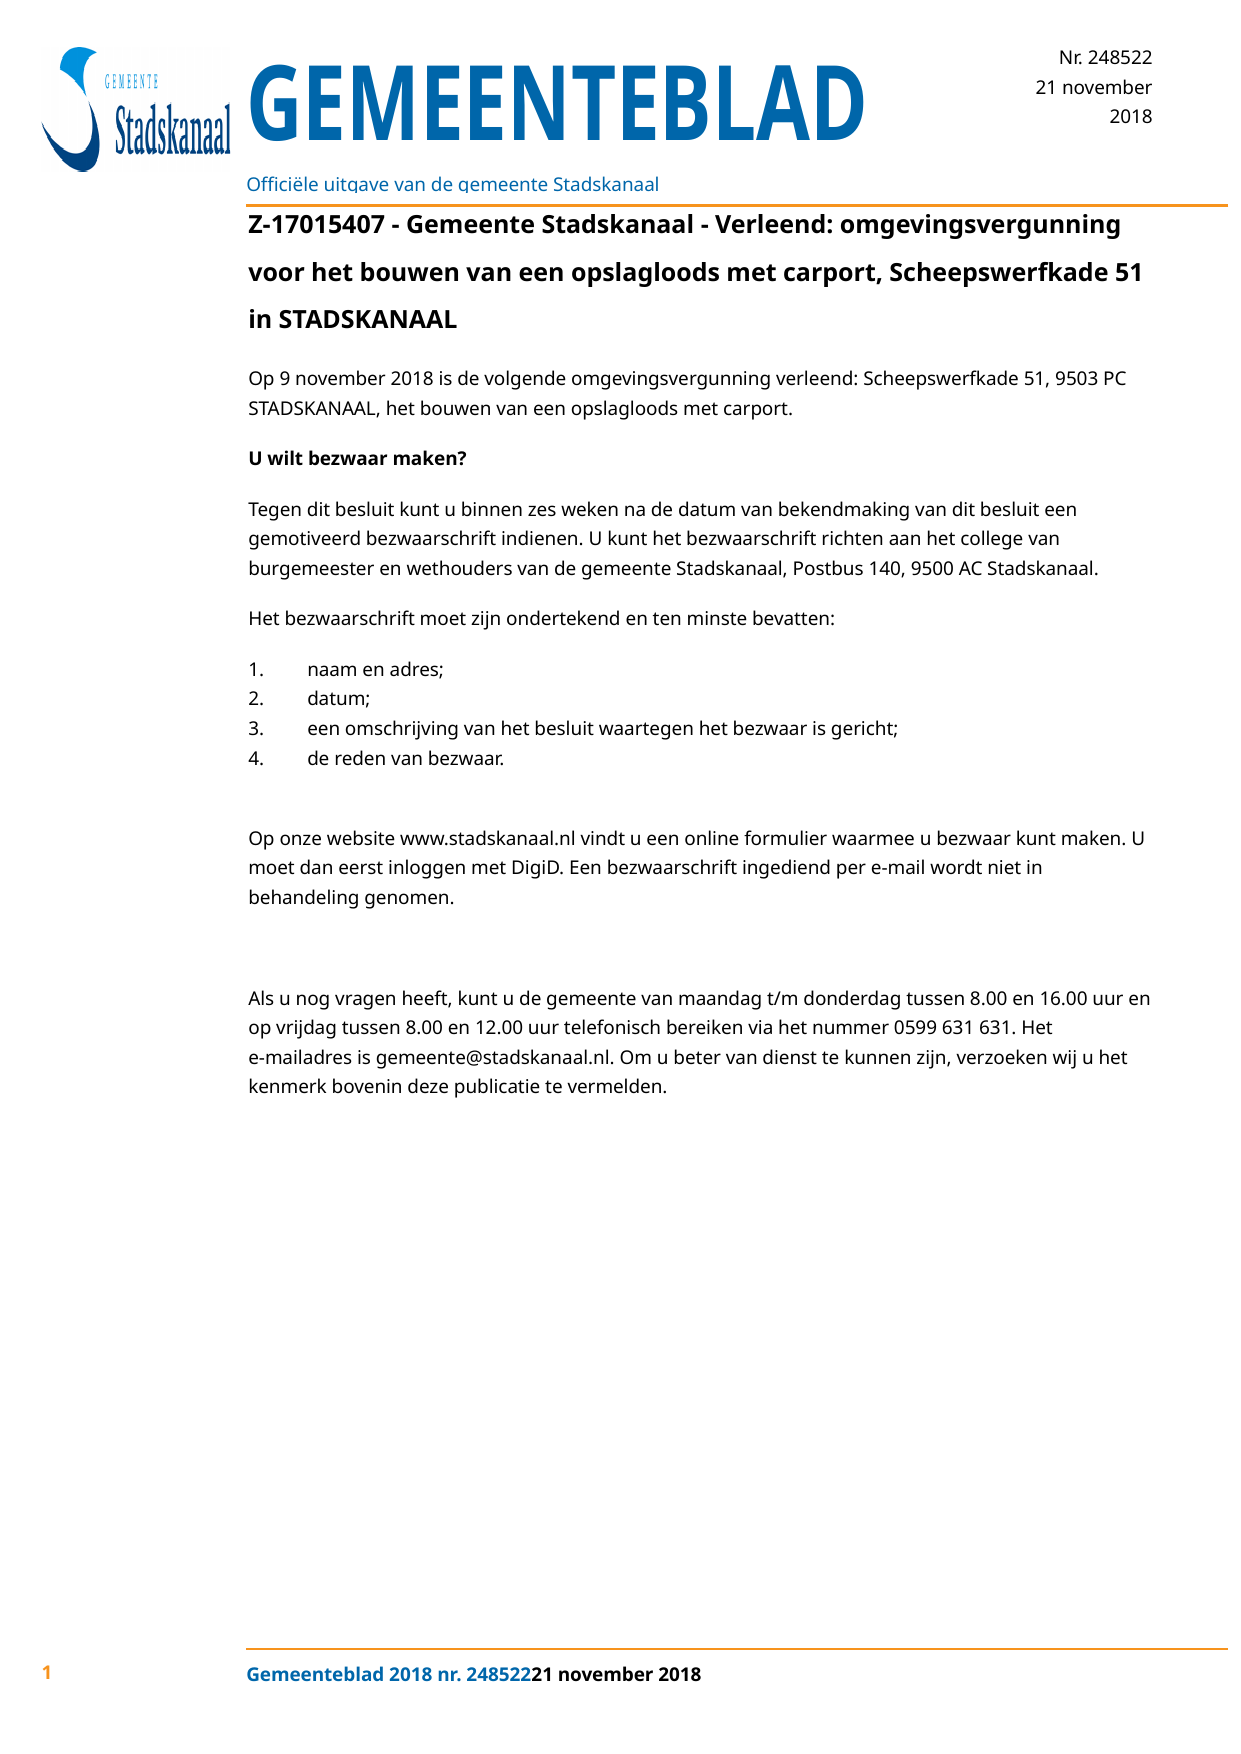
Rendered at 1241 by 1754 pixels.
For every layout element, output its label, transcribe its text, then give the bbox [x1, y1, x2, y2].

text Z-17015407 - Gemeente Stadskanaal - Verleend: omgevingsvergunning voor het bouwen van een opslagloods met carport, Scheepswerfkade 51 in STADSKANAAL [248, 207, 1152, 336]
list naam en adres; [248, 656, 1152, 682]
list datum; [248, 686, 1152, 711]
text Op 9 november 2018 is de volgende omgevingsvergunning verleend: Scheepswerfkade 51, 9503 PC STADSKANAAL, het bouwen van een opslagloods met carport. [248, 366, 1152, 421]
text Het bezwaarschrift moet zijn ondertekend en ten minste bevatten: [248, 606, 1152, 631]
text Tegen dit besluit kunt u binnen zes weken na de datum van bekendmaking van dit besluit een gemotiveerd bezwaarschrift indienen. U kunt het bezwaarschrift richten aan het college van burgemeester en wethouders van de gemeente Stadskanaal, Postbus 140, 9500 AC Stadskanaal. [248, 496, 1152, 581]
list de reden van bezwaar. [248, 745, 1152, 770]
picture [41, 47, 231, 172]
text U wilt bezwaar maken? [248, 446, 1152, 471]
text Op onze website www.stadskanaal.nl vindt u een online formulier waarmee u bezwaar kunt maken. U moet dan eerst inloggen met DigiD. Een bezwaarschrift ingediend per e-mail wordt niet in behandeling genomen. [248, 825, 1152, 909]
list een omschrijving van het besluit waartegen het bezwaar is gericht; [248, 715, 1152, 741]
text Als u nog vragen heeft, kunt u de gemeente van maandag t/m donderdag tussen 8.00 en 16.00 uur en op vrijdag tussen 8.00 en 12.00 uur telefonisch bereiken via het nummer 0599 631 631. Het e‑mailadres is gemeente@stadskanaal.nl. Om u beter van dienst te kunnen zijn, verzoeken wij u het kenmerk bovenin deze publicatie te vermelden. [248, 985, 1152, 1099]
